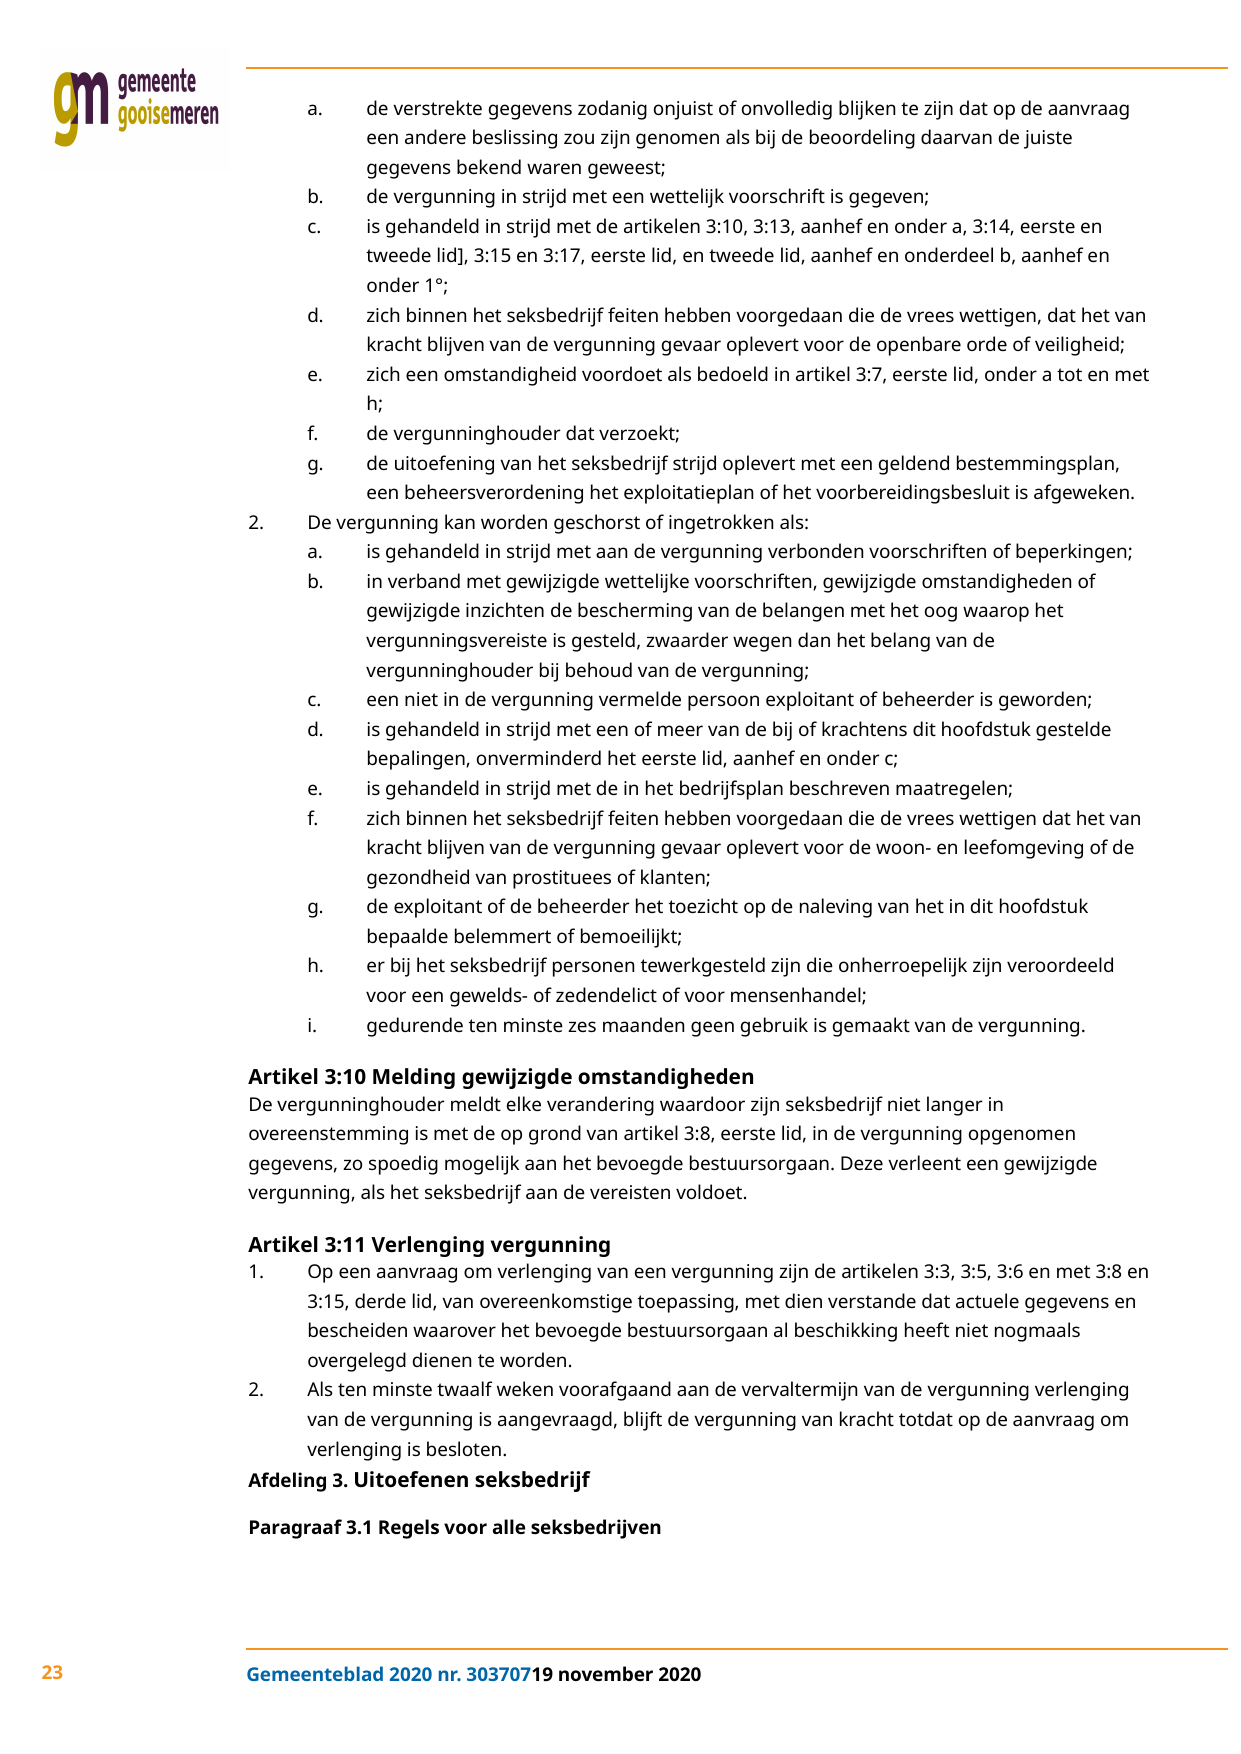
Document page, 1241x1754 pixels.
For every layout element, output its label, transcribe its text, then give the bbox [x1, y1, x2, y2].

list Als ten minste twaalf weken voorafgaand aan de vervaltermijn van de vergunning verlenging van de vergunning is aangevraagd, blijft de vergunning van kracht totdat op de aanvraag om verlenging is besloten. [248, 1377, 1152, 1462]
list de verstrekte gegevens zodanig onjuist of onvolledig blijken te zijn dat op de aanvraag een andere beslissing zou zijn genomen als bij de beoordeling daarvan de juiste gegevens bekend waren geweest; [307, 95, 1152, 180]
text Afdeling 3. Uitoefenen seksbedrijf [248, 1465, 1152, 1494]
text Artikel 3:11 Verlenging vergunning [248, 1230, 1152, 1258]
text De vergunninghouder meldt elke verandering waardoor zijn seksbedrijf niet langer in overeenstemming is met de op grond van artikel 3:8, eerste lid, in de vergunning opgenomen gegevens, zo spoedig mogelijk aan het bevoegde bestuursorgaan. Deze verleent een gewijzigde vergunning, als het seksbedrijf aan de vereisten voldoet. [248, 1091, 1152, 1205]
list een niet in de vergunning vermelde persoon exploitant of beheerder is geworden; [307, 686, 1152, 712]
list gedurende ten minste zes maanden geen gebruik is gemaakt van de vergunning. [307, 1012, 1152, 1038]
text Paragraaf 3.1 Regels voor alle seksbedrijven [248, 1514, 1152, 1540]
list zich binnen het seksbedrijf feiten hebben voorgedaan die de vrees wettigen, dat het van kracht blijven van de vergunning gevaar oplevert voor de openbare orde of veiligheid; [307, 302, 1152, 357]
text Artikel 3:10 Melding gewijzigde omstandigheden [248, 1062, 1152, 1091]
list is gehandeld in strijd met de artikelen 3:10, 3:13, aanhef en onder a, 3:14, eerste en tweede lid], 3:15 en 3:17, eerste lid, en tweede lid, aanhef en onderdeel b, aanhef en onder 1°; [307, 213, 1152, 298]
list De vergunning kan worden geschorst of ingetrokken als: [248, 509, 1152, 535]
list de uitoefening van het seksbedrijf strijd oplevert met een geldend bestemmingsplan, een beheersverordening het exploitatieplan of het voorbereidingsbesluit is afgeweken. [307, 450, 1152, 505]
list zich een omstandigheid voordoet als bedoeld in artikel 3:7, eerste lid, onder a tot en met h; [307, 361, 1152, 416]
list de vergunning in strijd met een wettelijk voorschrift is gegeven; [307, 183, 1152, 209]
list Op een aanvraag om verlenging van een vergunning zijn de artikelen 3:3, 3:5, 3:6 en met 3:8 en 3:15, derde lid, van overeenkomstige toepassing, met dien verstande dat actuele gegevens en bescheiden waarover het bevoegde bestuursorgaan al beschikking heeft niet nogmaals overgelegd dienen te worden. [248, 1258, 1152, 1373]
list zich binnen het seksbedrijf feiten hebben voorgedaan die de vrees wettigen dat het van kracht blijven van de vergunning gevaar oplevert voor de woon- en leefomgeving of de gezondheid van prostituees of klanten; [307, 805, 1152, 890]
picture [41, 47, 231, 172]
list de exploitant of de beheerder het toezicht op de naleving van het in dit hoofdstuk bepaalde belemmert of bemoeilijkt; [307, 893, 1152, 949]
list is gehandeld in strijd met een of meer van de bij of krachtens dit hoofdstuk gestelde bepalingen, onverminderd het eerste lid, aanhef en onder c; [307, 716, 1152, 771]
list er bij het seksbedrijf personen tewerkgesteld zijn die onherroepelijk zijn veroordeeld voor een gewelds- of zedendelict of voor mensenhandel; [307, 953, 1152, 1008]
list in verband met gewijzigde wettelijke voorschriften, gewijzigde omstandigheden of gewijzigde inzichten de bescherming van de belangen met het oog waarop het vergunningsvereiste is gesteld, zwaarder wegen dan het belang van de vergunninghouder bij behoud van de vergunning; [307, 568, 1152, 683]
list is gehandeld in strijd met aan de vergunning verbonden voorschriften of beperkingen; [307, 538, 1152, 564]
list is gehandeld in strijd met de in het bedrijfsplan beschreven maatregelen; [307, 775, 1152, 801]
list de vergunninghouder dat verzoekt; [307, 420, 1152, 446]
